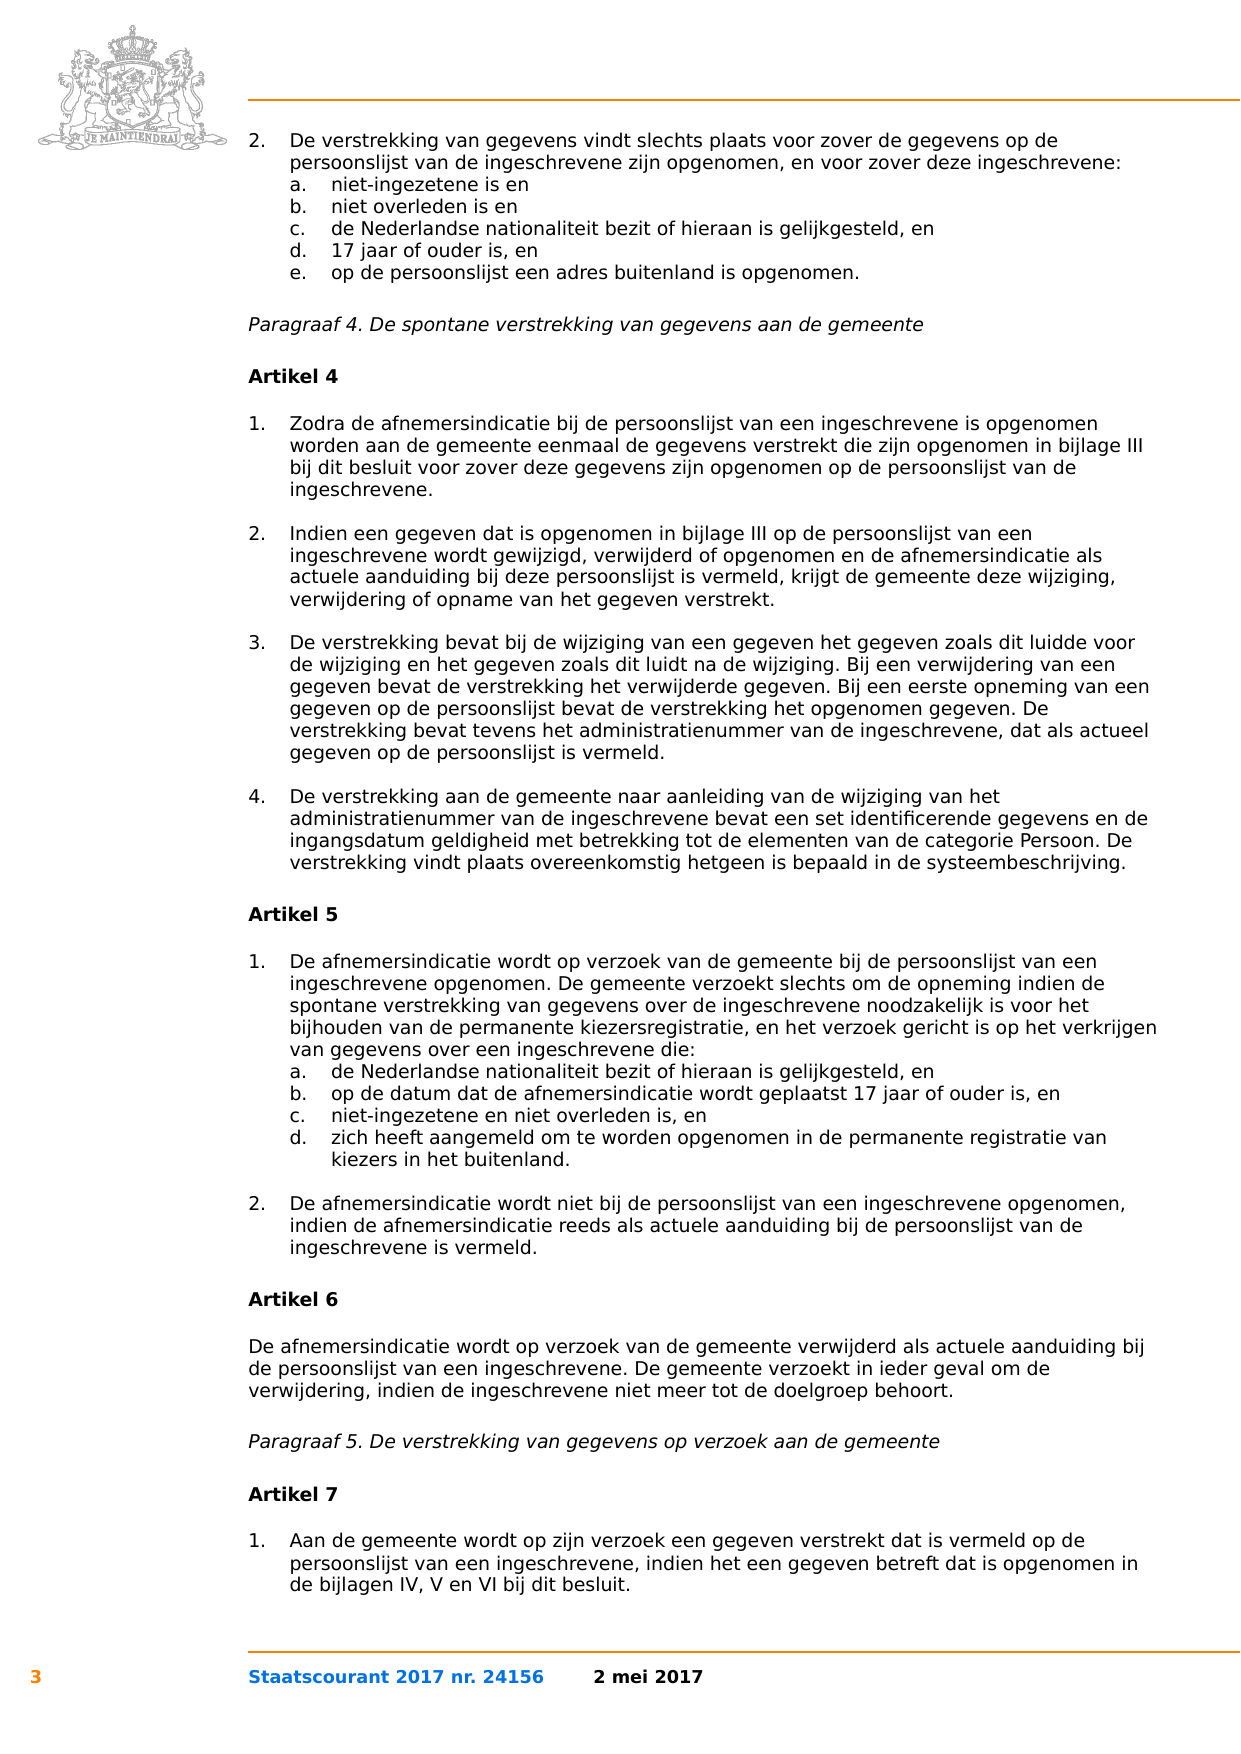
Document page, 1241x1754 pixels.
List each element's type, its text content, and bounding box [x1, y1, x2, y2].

text 1. Zodra de afnemersindicatie bij de persoonslijst van een ingeschrevene is opgenomen worden aan de gemeente eenmaal de gegevens verstrekt die zijn opgenomen in bijlage III bij dit besluit voor zover deze gegevens zijn opgenomen op de persoonslijst van de ingeschrevene. [248, 413, 1163, 501]
text a. niet-ingezetene is en [289, 174, 1163, 196]
subtitle Artikel 7 [248, 1483, 1163, 1505]
text d. 17 jaar of ouder is, en [289, 240, 1163, 262]
text c. de Nederlandse nationaliteit bezit of hieraan is gelijkgesteld, en [289, 218, 1163, 240]
text 1. De afnemersindicatie wordt op verzoek van de gemeente bij de persoonslijst van een ingeschrevene opgenomen. De gemeente verzoekt slechts om de opneming indien de spontane verstrekking van gegevens over de ingeschrevene noodzakelijk is voor het bijhouden van de permanente kiezersregistratie, en het verzoek gericht is op het verkrijgen van gegevens over een ingeschrevene die: [248, 951, 1163, 1061]
text a. de Nederlandse nationaliteit bezit of hieraan is gelijkgesteld, en [289, 1061, 1163, 1083]
picture [38, 25, 227, 150]
text 2. Indien een gegeven dat is opgenomen in bijlage III op de persoonslijst van een ingeschrevene wordt gewijzigd, verwijderd of opgenomen en de afnemersindicatie als actuele aanduiding bij deze persoonslijst is vermeld, krijgt de gemeente deze wijziging, verwijdering of opname van het gegeven verstrekt. [248, 522, 1163, 610]
text b. op de datum dat de afnemersindicatie wordt geplaatst 17 jaar of ouder is, en [289, 1083, 1163, 1105]
text 2. De afnemersindicatie wordt niet bij de persoonslijst van een ingeschrevene opgenomen, indien de afnemersindicatie reeds als actuele aanduiding bij de persoonslijst van de ingeschrevene is vermeld. [248, 1193, 1163, 1258]
text b. niet overleden is en [289, 196, 1163, 218]
subtitle Paragraaf 4. De spontane verstrekking van gegevens aan de gemeente [248, 314, 1163, 336]
text 3. De verstrekking bevat bij de wijziging van een gegeven het gegeven zoals dit luidde voor de wijziging en het gegeven zoals dit luidt na de wijziging. Bij een verwijdering van een gegeven bevat de verstrekking het verwijderde gegeven. Bij een eerste opneming van een gegeven op de persoonslijst bevat de verstrekking het opgenomen gegeven. De verstrekking bevat tevens het administratienummer van de ingeschrevene, dat als actueel gegeven op de persoonslijst is vermeld. [248, 632, 1163, 764]
text e. op de persoonslijst een adres buitenland is opgenomen. [289, 262, 1163, 284]
text 2. De verstrekking van gegevens vindt slechts plaats voor zover de gegevens op de persoonslijst van de ingeschrevene zijn opgenomen, en voor zover deze ingeschrevene: [248, 130, 1163, 174]
text d. zich heeft aangemeld om te worden opgenomen in de permanente registratie van kiezers in het buitenland. [289, 1127, 1163, 1171]
text 1. Aan de gemeente wordt op zijn verzoek een gegeven verstrekt dat is vermeld op de persoonslijst van een ingeschrevene, indien het een gegeven betreft dat is opgenomen in de bijlagen IV, V en VI bij dit besluit. [248, 1530, 1163, 1596]
text 4. De verstrekking aan de gemeente naar aanleiding van de wijziging van het administratienummer van de ingeschrevene bevat een set identificerende gegevens en de ingangsdatum geldigheid met betrekking tot de elementen van de categorie Persoon. De verstrekking vindt plaats overeenkomstig hetgeen is bepaald in de systeembeschrijving. [248, 786, 1163, 874]
text De afnemersindicatie wordt op verzoek van de gemeente verwijderd als actuele aanduiding bij de persoonslijst van een ingeschrevene. De gemeente verzoekt in ieder geval om de verwijdering, indien de ingeschrevene niet meer tot de doelgroep behoort. [248, 1336, 1163, 1401]
subtitle Artikel 4 [248, 366, 1163, 388]
text c. niet-ingezetene en niet overleden is, en [289, 1105, 1163, 1127]
subtitle Artikel 5 [248, 904, 1163, 926]
subtitle Paragraaf 5. De verstrekking van gegevens op verzoek aan de gemeente [248, 1431, 1163, 1453]
subtitle Artikel 6 [248, 1288, 1163, 1311]
